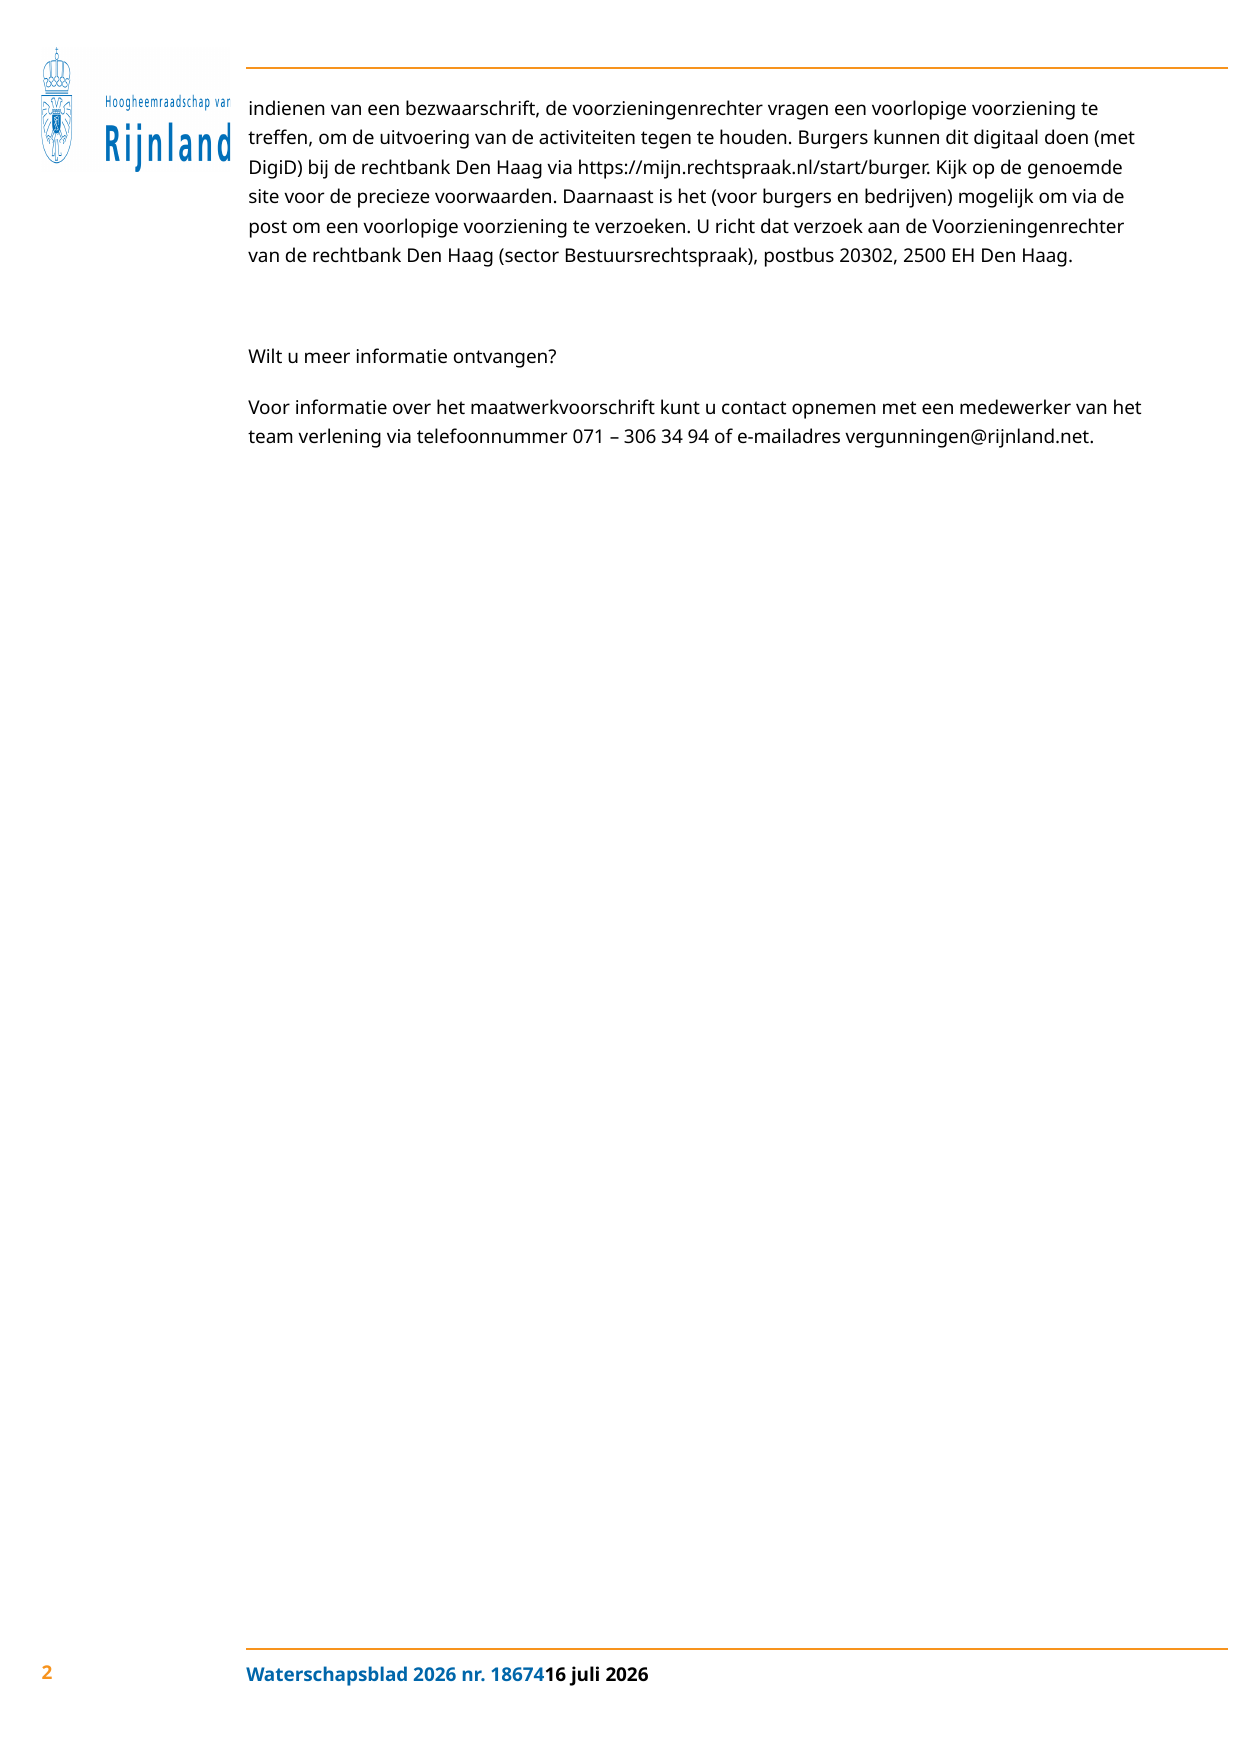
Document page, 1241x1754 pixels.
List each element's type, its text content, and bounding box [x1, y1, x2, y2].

text Voor informatie over het maatwerkvoorschrift kunt u contact opnemen met een medewerker van het team verlening via telefoonnummer 071 – 306 34 94 of e-mailadres vergunningen@rijnland.net. [248, 394, 1152, 449]
text indienen van een bezwaarschrift, de voorzieningenrechter vragen een voorlopige voorziening te treffen, om de uitvoering van de activiteiten tegen te houden. Burgers kunnen dit digitaal doen (met DigiD) bij de rechtbank Den Haag via https://mijn.rechtspraak.nl/start/burger. Kijk op de genoemde site voor de precieze voorwaarden. Daarnaast is het (voor burgers en bedrijven) mogelijk om via de post om een voorlopige voorziening te verzoeken. U richt dat verzoek aan de Voorzieningenrechter van de rechtbank Den Haag (sector Bestuursrechtspraak), postbus 20302, 2500 EH Den Haag. [248, 95, 1152, 268]
text Wilt u meer informatie ontvangen? [248, 343, 1152, 369]
picture [41, 47, 231, 172]
